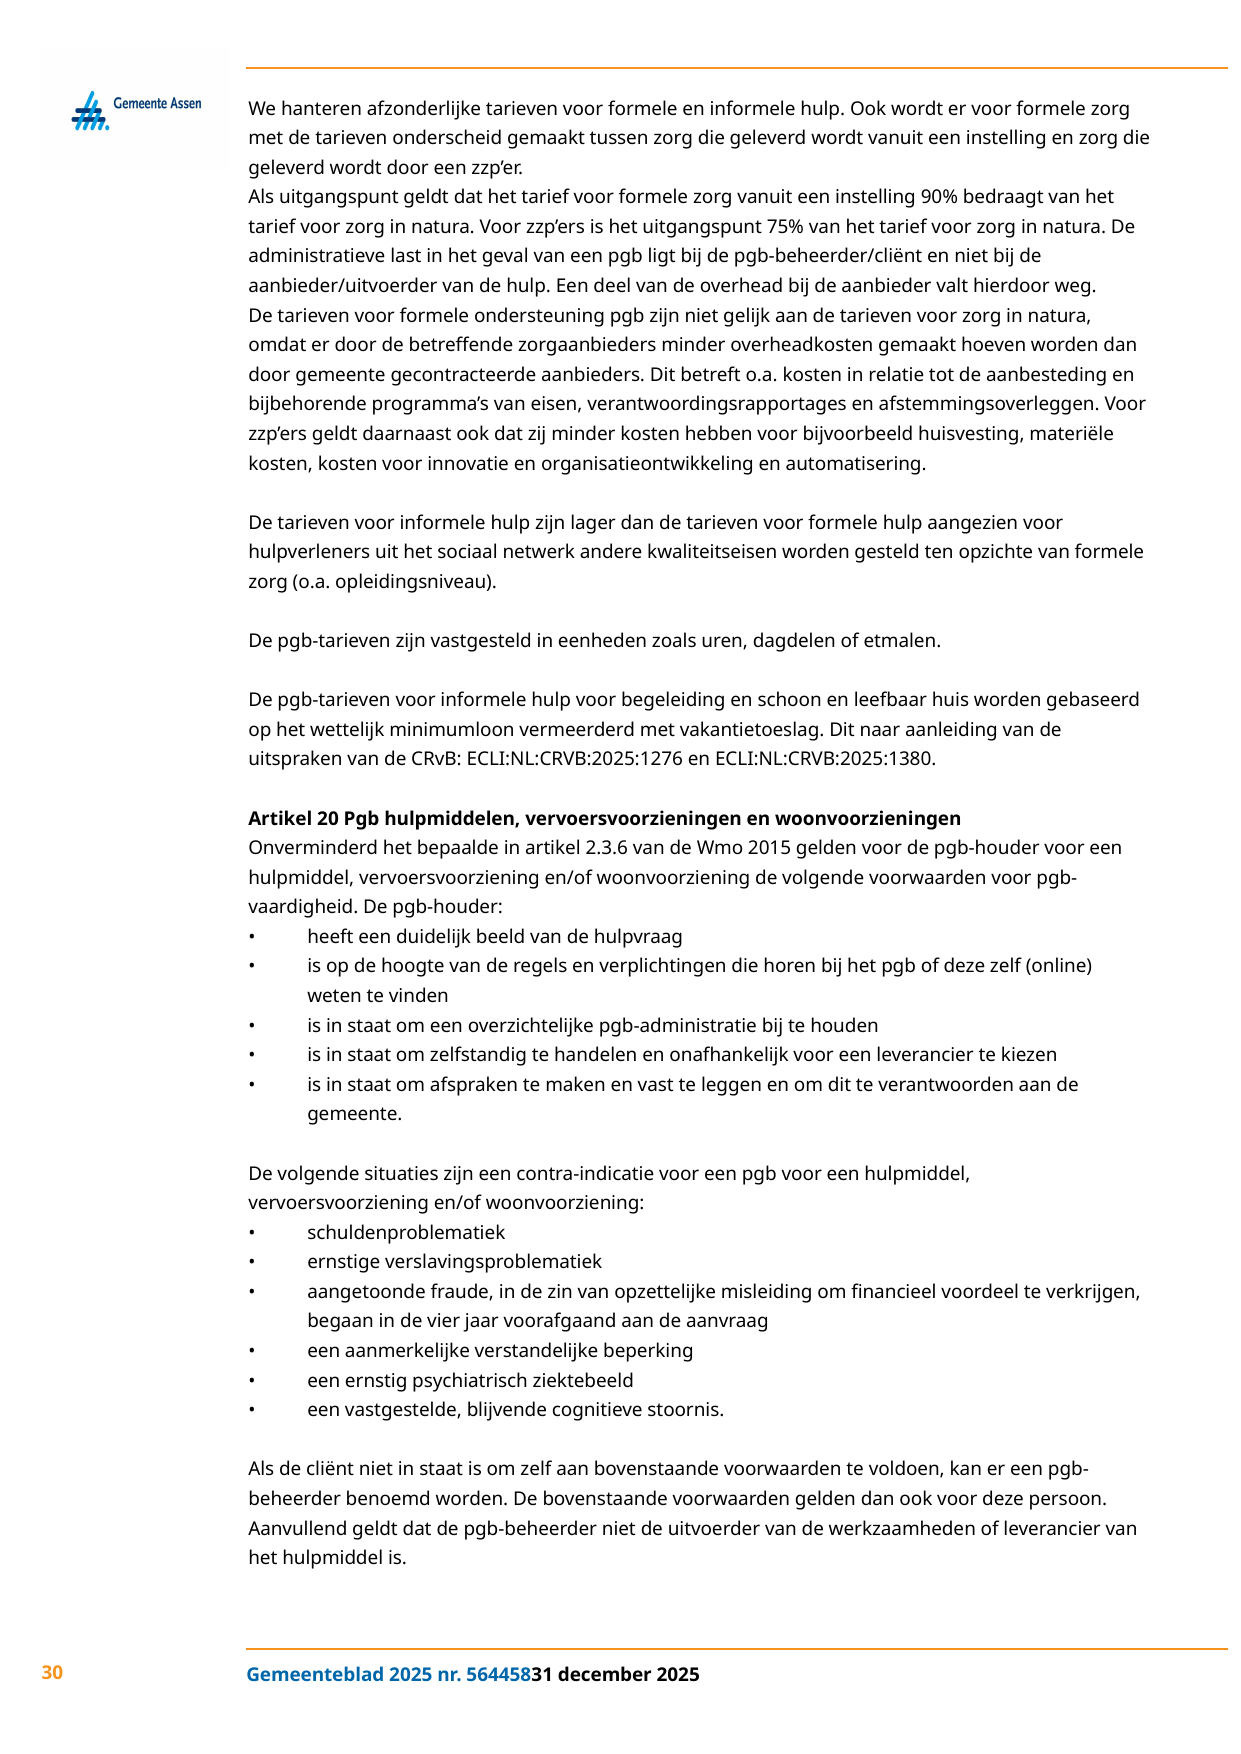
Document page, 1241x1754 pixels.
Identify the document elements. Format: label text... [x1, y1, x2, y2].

list een aanmerkelijke verstandelijke beperking [248, 1337, 1152, 1363]
text De volgende situaties zijn een contra-indicatie voor een pgb voor een hulpmiddel, vervoersvoorziening en/of woonvoorziening: [248, 1160, 1152, 1215]
text De tarieven voor formele ondersteuning pgb zijn niet gelijk aan de tarieven voor zorg in natura, omdat er door de betreffende zorgaanbieders minder overheadkosten gemaakt hoeven worden dan door gemeente gecontracteerde aanbieders. Dit betreft o.a. kosten in relatie tot de aanbesteding en bijbehorende programma’s van eisen, verantwoordingsrapportages en afstemmingsoverleggen. Voor zzp’ers geldt daarnaast ook dat zij minder kosten hebben voor bijvoorbeeld huisvesting, materiële kosten, kosten voor innovatie en organisatieontwikkeling en automatisering. [248, 302, 1152, 476]
text Onverminderd het bepaalde in artikel 2.3.6 van de Wmo 2015 gelden voor de pgb-houder voor een hulpmiddel, vervoersvoorziening en/of woonvoorziening de volgende voorwaarden voor pgb-vaardigheid. De pgb-houder: [248, 834, 1152, 919]
text Artikel 20 Pgb hulpmiddelen, vervoersvoorzieningen en woonvoorzieningen [248, 805, 1152, 831]
list heeft een duidelijk beeld van de hulpvraag [248, 923, 1152, 949]
list ernstige verslavingsproblematiek [248, 1248, 1152, 1274]
list een ernstig psychiatrisch ziektebeeld [248, 1367, 1152, 1393]
list is in staat om afspraken te maken en vast te leggen en om dit te verantwoorden aan de gemeente. [248, 1071, 1152, 1126]
text De pgb-tarieven voor informele hulp voor begeleiding en schoon en leefbaar huis worden gebaseerd op het wettelijk minimumloon vermeerderd met vakantietoeslag. Dit naar aanleiding van de uitspraken van de CRvB: ECLI:NL:CRVB:2025:1276 en ECLI:NL:CRVB:2025:1380. [248, 686, 1152, 771]
text De pgb-tarieven zijn vastgesteld in eenheden zoals uren, dagdelen of etmalen. [248, 627, 1152, 653]
text We hanteren afzonderlijke tarieven voor formele en informele hulp. Ook wordt er voor formele zorg met de tarieven onderscheid gemaakt tussen zorg die geleverd wordt vanuit een instelling en zorg die geleverd wordt door een zzp’er. [248, 95, 1152, 180]
text Als de cliënt niet in staat is om zelf aan bovenstaande voorwaarden te voldoen, kan er een pgb-beheerder benoemd worden. De bovenstaande voorwaarden gelden dan ook voor deze persoon. Aanvullend geldt dat de pgb-beheerder niet de uitvoerder van de werkzaamheden of leverancier van het hulpmiddel is. [248, 1456, 1152, 1570]
list aangetoonde fraude, in de zin van opzettelijke misleiding om financieel voordeel te verkrijgen, begaan in de vier jaar voorafgaand aan de aanvraag [248, 1278, 1152, 1333]
list is op de hoogte van de regels en verplichtingen die horen bij het pgb of deze zelf (online) weten te vinden [248, 953, 1152, 1008]
list een vastgestelde, blijvende cognitieve stoornis. [248, 1396, 1152, 1422]
list is in staat om een overzichtelijke pgb-administratie bij te houden [248, 1012, 1152, 1038]
list is in staat om zelfstandig te handelen en onafhankelijk voor een leverancier te kiezen [248, 1041, 1152, 1067]
text De tarieven voor informele hulp zijn lager dan de tarieven voor formele hulp aangezien voor hulpverleners uit het sociaal netwerk andere kwaliteitseisen worden gesteld ten opzichte van formele zorg (o.a. opleidingsniveau). [248, 509, 1152, 594]
picture [41, 47, 231, 172]
list schuldenproblematiek [248, 1219, 1152, 1245]
text Als uitgangspunt geldt dat het tarief voor formele zorg vanuit een instelling 90% bedraagt van het tarief voor zorg in natura. Voor zzp’ers is het uitgangspunt 75% van het tarief voor zorg in natura. De administratieve last in het geval van een pgb ligt bij de pgb-beheerder/cliënt en niet bij de aanbieder/uitvoerder van de hulp. Een deel van de overhead bij de aanbieder valt hierdoor weg. [248, 183, 1152, 298]
